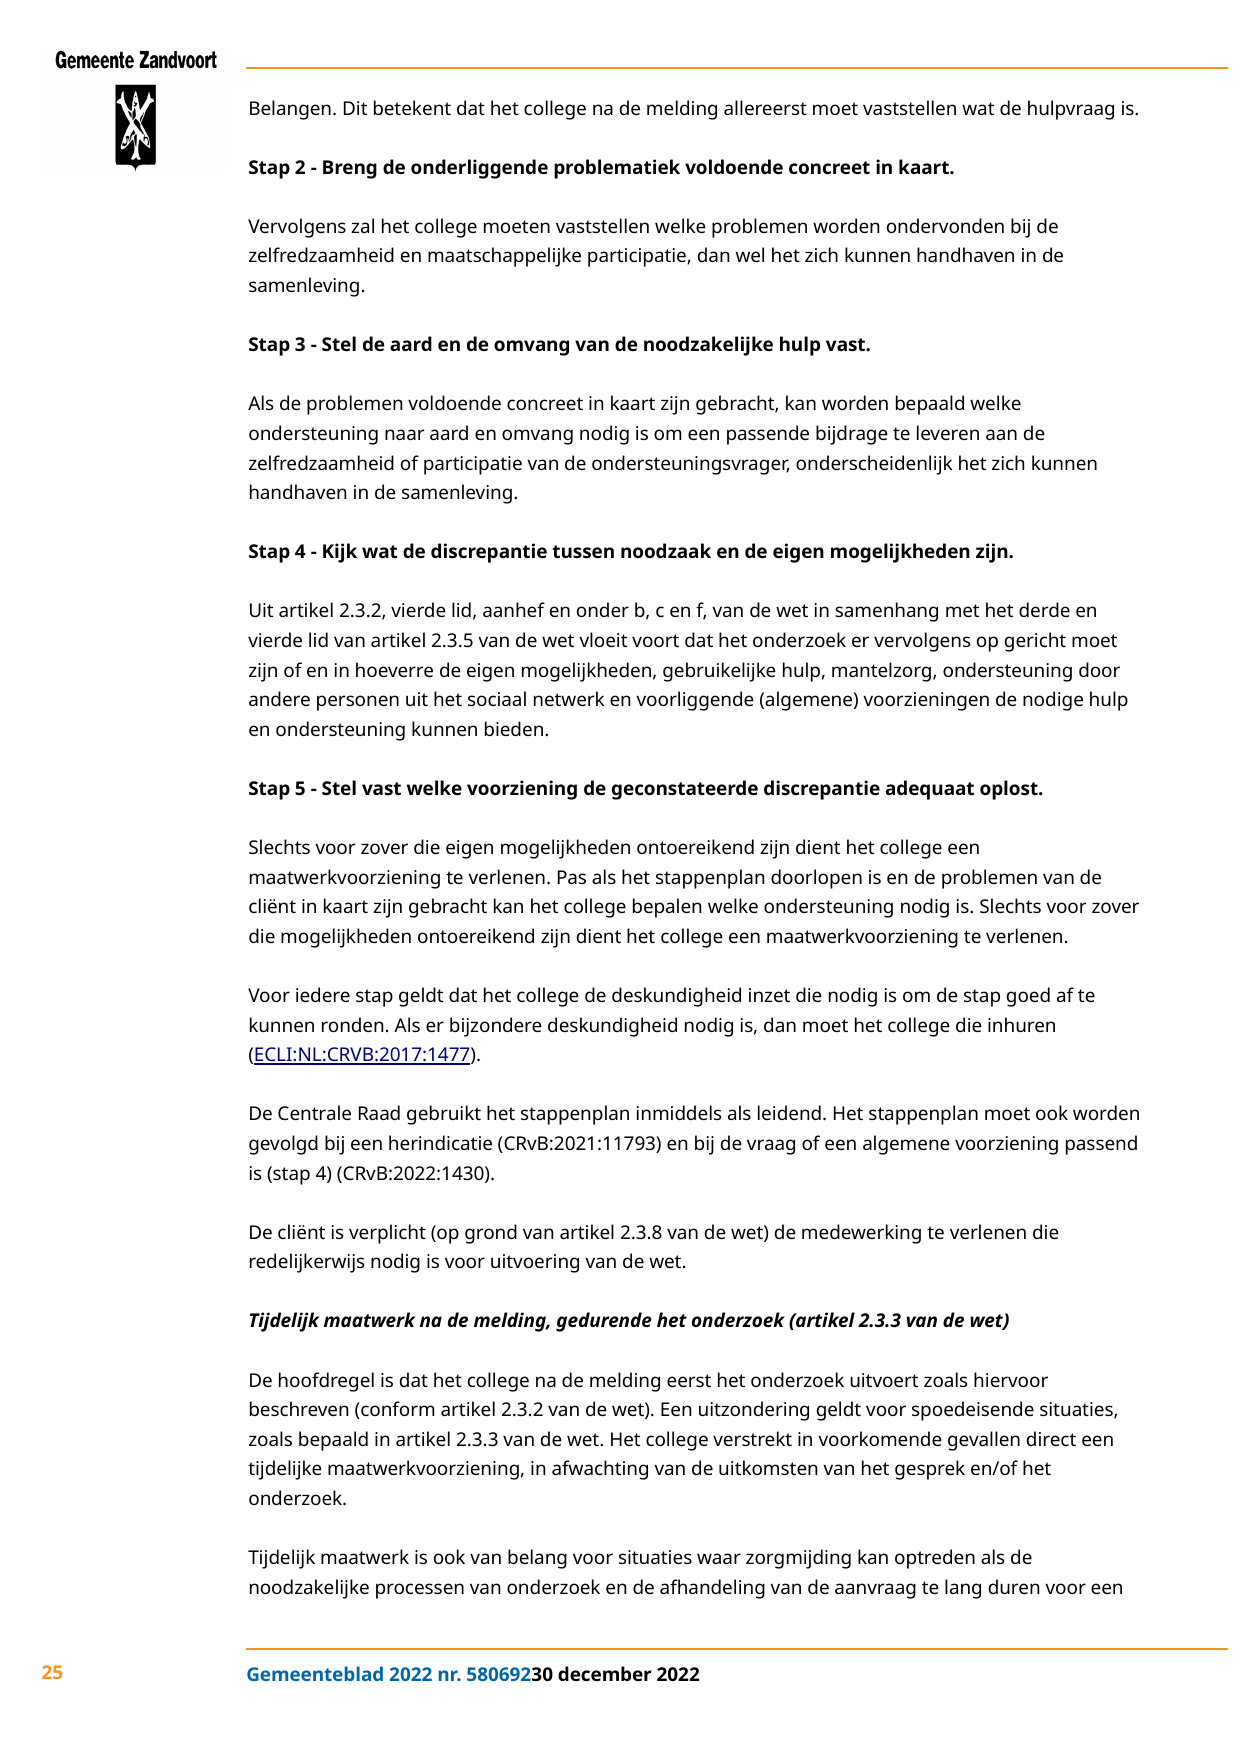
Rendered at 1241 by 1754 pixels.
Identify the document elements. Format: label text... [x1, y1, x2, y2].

text Stap 5 - Stel vast welke voorziening de geconstateerde discrepantie adequaat oplost. [248, 775, 1152, 801]
text De cliënt is verplicht (op grond van artikel 2.3.8 van de wet) de medewerking te verlenen die redelijkerwijs nodig is voor uitvoering van de wet. [248, 1219, 1152, 1274]
text Voor iedere stap geldt dat het college de deskundigheid inzet die nodig is om de stap goed af te kunnen ronden. Als er bijzondere deskundigheid nodig is, dan moet het college die inhuren (ECLI:NL:CRVB:2017:1477). [248, 982, 1152, 1067]
text Stap 2 - Breng de onderliggende problematiek voldoende concreet in kaart. [248, 154, 1152, 180]
text Stap 4 - Kijk wat de discrepantie tussen noodzaak en de eigen mogelijkheden zijn. [248, 538, 1152, 564]
text Slechts voor zover die eigen mogelijkheden ontoereikend zijn dient het college een maatwerkvoorziening te verlenen. Pas als het stappenplan doorlopen is en de problemen van de cliënt in kaart zijn gebracht kan het college bepalen welke ondersteuning nodig is. Slechts voor zover die mogelijkheden ontoereikend zijn dient het college een maatwerkvoorziening te verlenen. [248, 834, 1152, 949]
text De hoofdregel is dat het college na de melding eerst het onderzoek uitvoert zoals hiervoor beschreven (conform artikel 2.3.2 van de wet). Een uitzondering geldt voor spoedeisende situaties, zoals bepaald in artikel 2.3.3 van de wet. Het college verstrekt in voorkomende gevallen direct een tijdelijke maatwerkvoorziening, in afwachting van de uitkomsten van het gesprek en/of het onderzoek. [248, 1367, 1152, 1511]
text De Centrale Raad gebruikt het stappenplan inmiddels als leidend. Het stappenplan moet ook worden gevolgd bij een herindicatie (CRvB:2021:11793) en bij de vraag of een algemene voorziening passend is (stap 4) (CRvB:2022:1430). [248, 1101, 1152, 1186]
text Tijdelijk maatwerk is ook van belang voor situaties waar zorgmijding kan optreden als de noodzakelijke processen van onderzoek en de afhandeling van de aanvraag te lang duren voor een [248, 1544, 1152, 1600]
text Als de problemen voldoende concreet in kaart zijn gebracht, kan worden bepaald welke ondersteuning naar aard en omvang nodig is om een passende bijdrage te leveren aan de zelfredzaamheid of participatie van de ondersteuningsvrager, onderscheidenlijk het zich kunnen handhaven in de samenleving. [248, 391, 1152, 505]
text Uit artikel 2.3.2, vierde lid, aanhef en onder b, c en f, van de wet in samenhang met het derde en vierde lid van artikel 2.3.5 van de wet vloeit voort dat het onderzoek er vervolgens op gericht moet zijn of en in hoeverre de eigen mogelijkheden, gebruikelijke hulp, mantelzorg, ondersteuning door andere personen uit het sociaal netwerk en voorliggende (algemene) voorzieningen de nodige hulp en ondersteuning kunnen bieden. [248, 598, 1152, 742]
text Belangen. Dit betekent dat het college na de melding allereerst moet vaststellen wat de hulpvraag is. [248, 95, 1152, 121]
text Tijdelijk maatwerk na de melding, gedurende het onderzoek (artikel 2.3.3 van de wet) [248, 1308, 1152, 1333]
picture [41, 47, 231, 172]
text Vervolgens zal het college moeten vaststellen welke problemen worden ondervonden bij de zelfredzaamheid en maatschappelijke participatie, dan wel het zich kunnen handhaven in de samenleving. [248, 213, 1152, 298]
text Stap 3 - Stel de aard en de omvang van de noodzakelijke hulp vast. [248, 331, 1152, 357]
